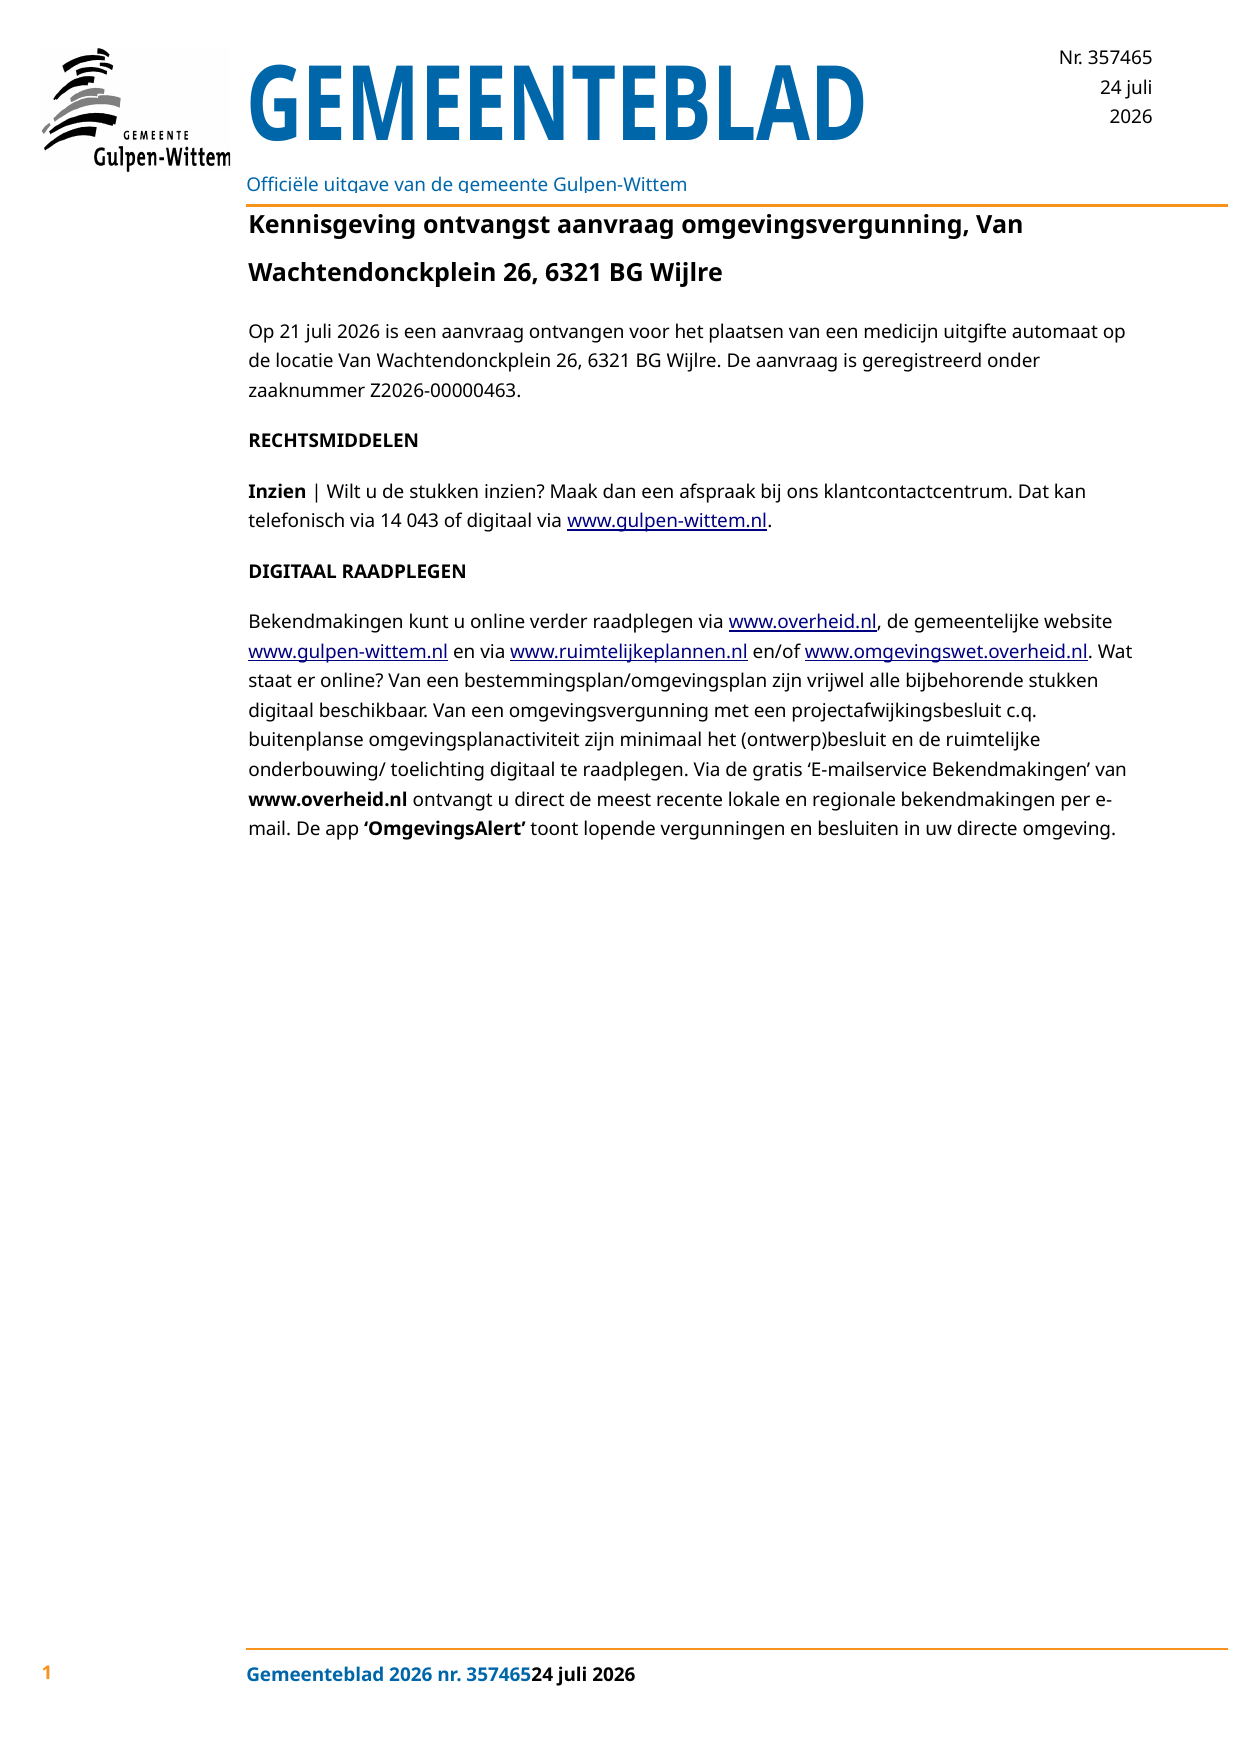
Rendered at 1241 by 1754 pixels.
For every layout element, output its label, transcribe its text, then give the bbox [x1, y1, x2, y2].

text Op 21 juli 2026 is een aanvraag ontvangen voor het plaatsen van een medicijn uitgifte automaat op de locatie Van Wachtendonckplein 26, 6321 BG Wijlre. De aanvraag is geregistreerd onder zaaknummer Z2026-00000463. [248, 318, 1152, 403]
text DIGITAAL RAADPLEGEN [248, 558, 1152, 584]
picture [41, 47, 231, 172]
text RECHTSMIDDELEN [248, 427, 1152, 453]
text Kennisgeving ontvangst aanvraag omgevingsvergunning, Van Wachtendonckplein 26, 6321 BG Wijlre [248, 207, 1152, 288]
text Bekendmakingen kunt u online verder raadplegen via www.overheid.nl, de gemeentelijke website www.gulpen-wittem.nl en via www.ruimtelijkeplannen.nl en/of www.omgevingswet.overheid.nl. Wat staat er online? Van een bestemmingsplan/omgevingsplan zijn vrijwel alle bijbehorende stukken digitaal beschikbaar. Van een omgevingsvergunning met een projectafwijkingsbesluit c.q. buitenplanse omgevingsplanactiviteit zijn minimaal het (ontwerp)besluit en de ruimtelijke onderbouwing/ toelichting digitaal te raadplegen. Via de gratis ‘E-mailservice Bekendmakingen’ van www.overheid.nl ontvangt u direct de meest recente lokale en regionale bekendmakingen per e-mail. De app ‘OmgevingsAlert’ toont lopende vergunningen en besluiten in uw directe omgeving. [248, 608, 1152, 841]
text Inzien | Wilt u de stukken inzien? Maak dan een afspraak bij ons klantcontactcentrum. Dat kan telefonisch via 14 043 of digitaal via www.gulpen-wittem.nl. [248, 478, 1152, 533]
